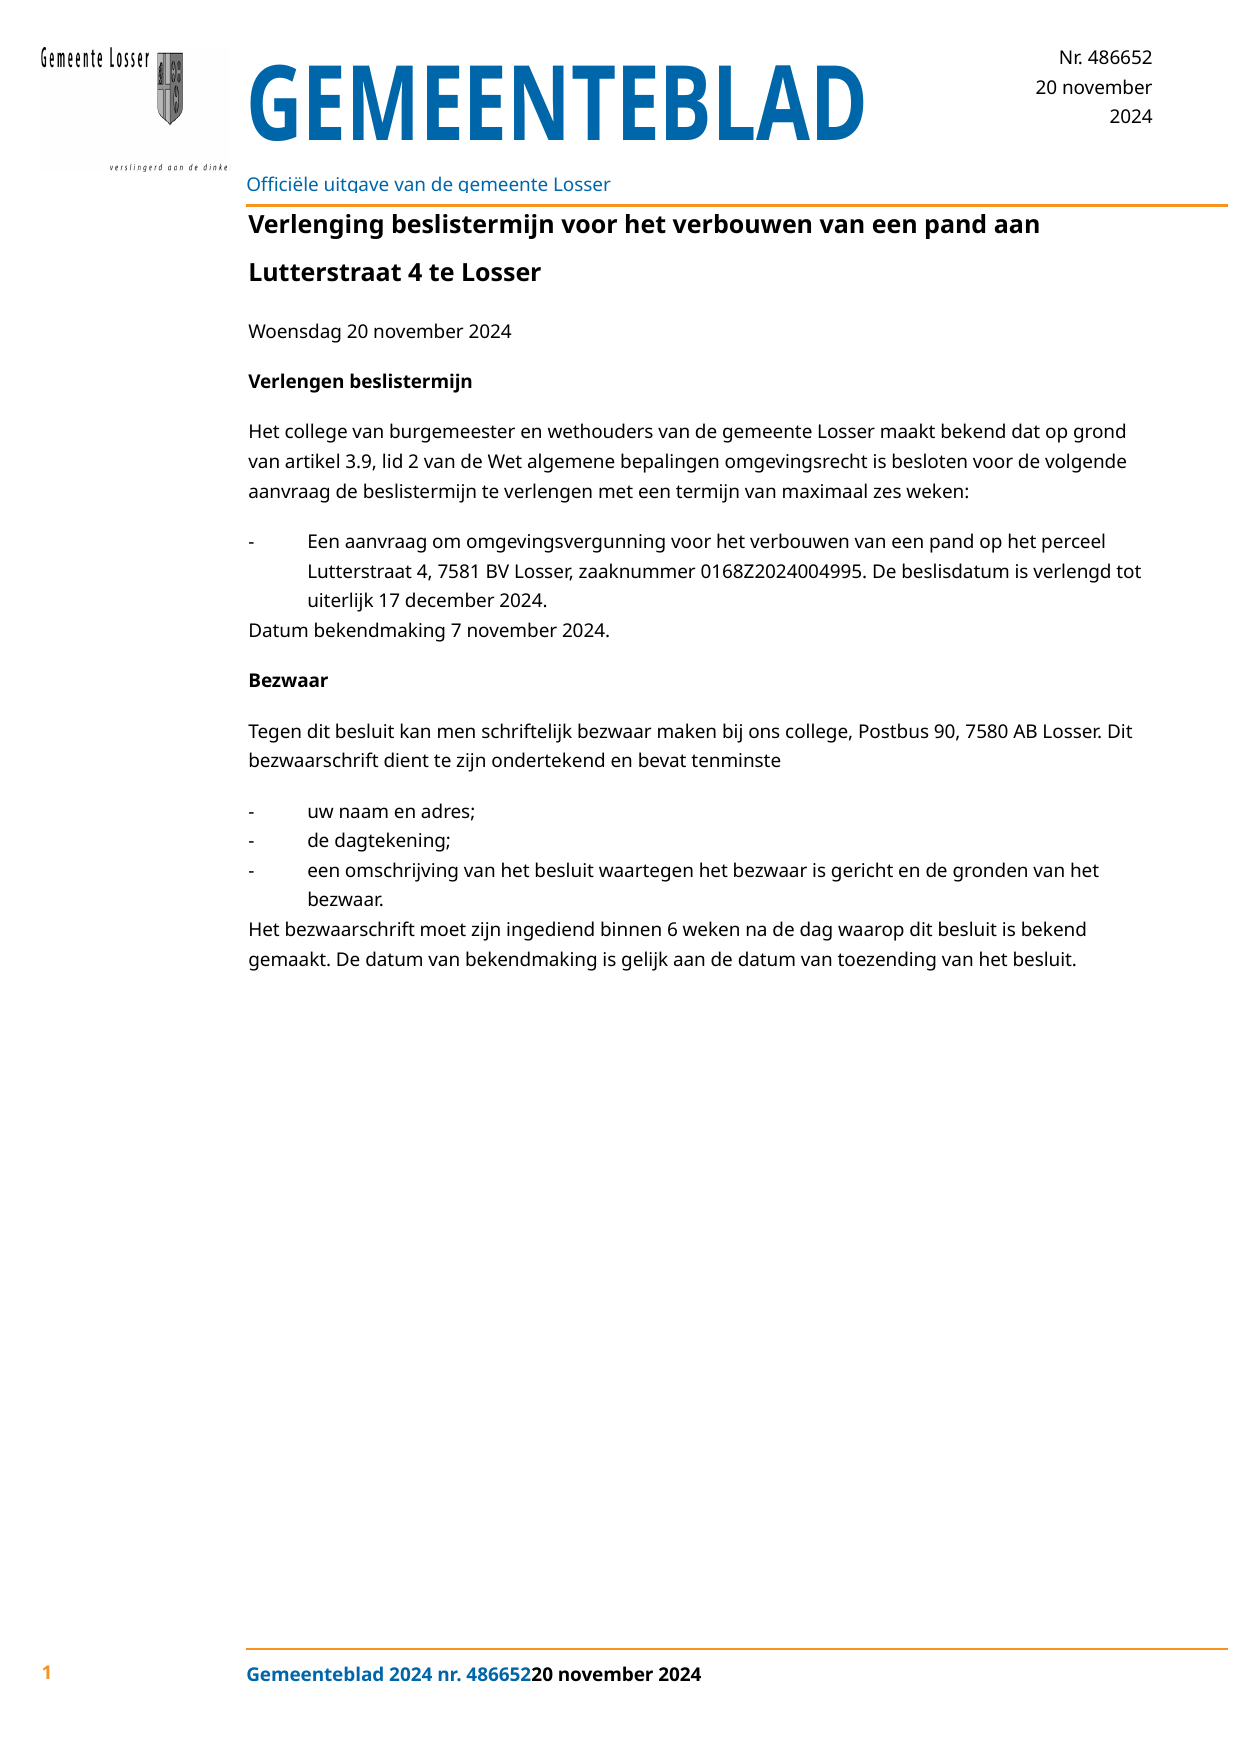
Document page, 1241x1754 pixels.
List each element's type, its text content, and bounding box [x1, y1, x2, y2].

text Tegen dit besluit kan men schriftelijk bezwaar maken bij ons college, Postbus 90, 7580 AB Losser. Dit bezwaarschrift dient te zijn ondertekend en bevat tenminste [248, 718, 1152, 773]
list Een aanvraag om omgevingsvergunning voor het verbouwen van een pand op het perceel Lutterstraat 4, 7581 BV Losser, zaaknummer 0168Z2024004995. De beslisdatum is verlengd tot uiterlijk 17 december 2024. [248, 528, 1152, 613]
text Het college van burgemeester en wethouders van de gemeente Losser maakt bekend dat op grond van artikel 3.9, lid 2 van de Wet algemene bepalingen omgevingsrecht is besloten voor de volgende aanvraag de beslistermijn te verlengen met een termijn van maximaal zes weken: [248, 419, 1152, 504]
list de dagtekening; [248, 827, 1152, 853]
list een omschrijving van het besluit waartegen het bezwaar is gericht en de gronden van het bezwaar. [248, 857, 1152, 912]
text Datum bekendmaking 7 november 2024. [248, 617, 1152, 643]
list uw naam en adres; [248, 798, 1152, 824]
text Verlenging beslistermijn voor het verbouwen van een pand aan Lutterstraat 4 te Losser [248, 207, 1152, 288]
text Het bezwaarschrift moet zijn ingediend binnen 6 weken na de dag waarop dit besluit is bekend gemaakt. De datum van bekendmaking is gelijk aan de datum van toezending van het besluit. [248, 916, 1152, 972]
picture [41, 47, 231, 172]
text Bezwaar [248, 667, 1152, 693]
text Woensdag 20 november 2024 [248, 318, 1152, 344]
text Verlengen beslistermijn [248, 368, 1152, 394]
